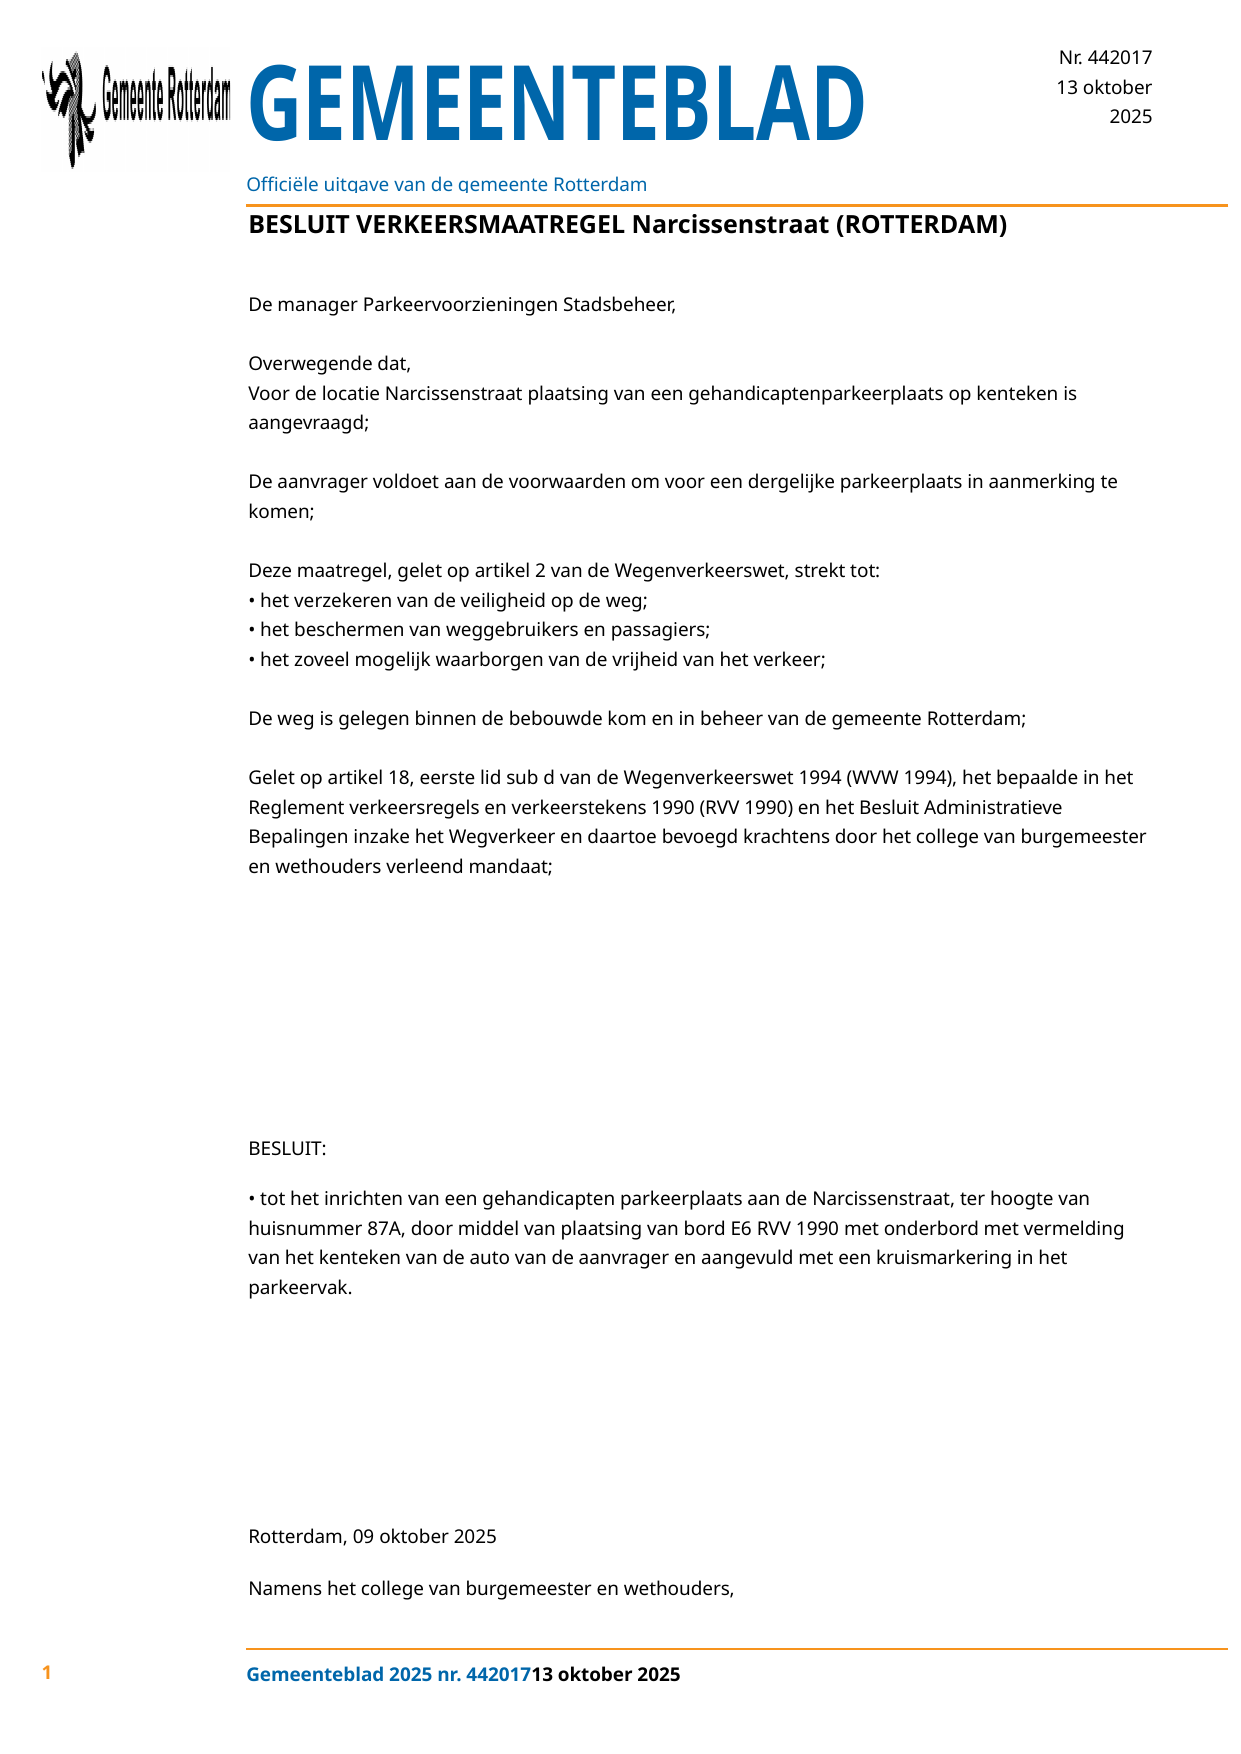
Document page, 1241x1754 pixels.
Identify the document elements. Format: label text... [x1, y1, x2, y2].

text Voor de locatie Narcissenstraat plaatsing van een gehandicaptenparkeerplaats op kenteken is aangevraagd; [248, 380, 1152, 435]
text • het verzekeren van de veiligheid op de weg; [248, 587, 1152, 613]
text De weg is gelegen binnen de bebouwde kom en in beheer van de gemeente Rotterdam; [248, 705, 1152, 731]
text • het zoveel mogelijk waarborgen van de vrijheid van het verkeer; [248, 646, 1152, 672]
text Namens het college van burgemeester en wethouders, [248, 1575, 1152, 1601]
text De aanvrager voldoet aan de voorwaarden om voor een dergelijke parkeerplaats in aanmerking te komen; [248, 468, 1152, 524]
picture [41, 47, 231, 172]
text De manager Parkeervoorzieningen Stadsbeheer, [248, 291, 1152, 317]
text • tot het inrichten van een gehandicapten parkeerplaats aan de Narcissenstraat, ter hoogte van huisnummer 87A, door middel van plaatsing van bord E6 RVV 1990 met onderbord met vermelding van het kenteken van de auto van de aanvrager en aangevuld met een kruismarkering in het parkeervak. [248, 1185, 1152, 1300]
text BESLUIT: [248, 1135, 1152, 1161]
text Overwegende dat, [248, 350, 1152, 376]
text BESLUIT VERKEERSMAATREGEL Narcissenstraat (ROTTERDAM) [248, 207, 1152, 241]
text Rotterdam, 09 oktober 2025 [248, 1523, 1152, 1549]
text Gelet op artikel 18, eerste lid sub d van de Wegenverkeerswet 1994 (WVW 1994), het bepaalde in het Reglement verkeersregels en verkeerstekens 1990 (RVV 1990) en het Besluit Administratieve Bepalingen inzake het Wegverkeer en daartoe bevoegd krachtens door het college van burgemeester en wethouders verleend mandaat; [248, 764, 1152, 879]
text Deze maatregel, gelet op artikel 2 van de Wegenverkeerswet, strekt tot: [248, 557, 1152, 583]
text • het beschermen van weggebruikers en passagiers; [248, 616, 1152, 642]
